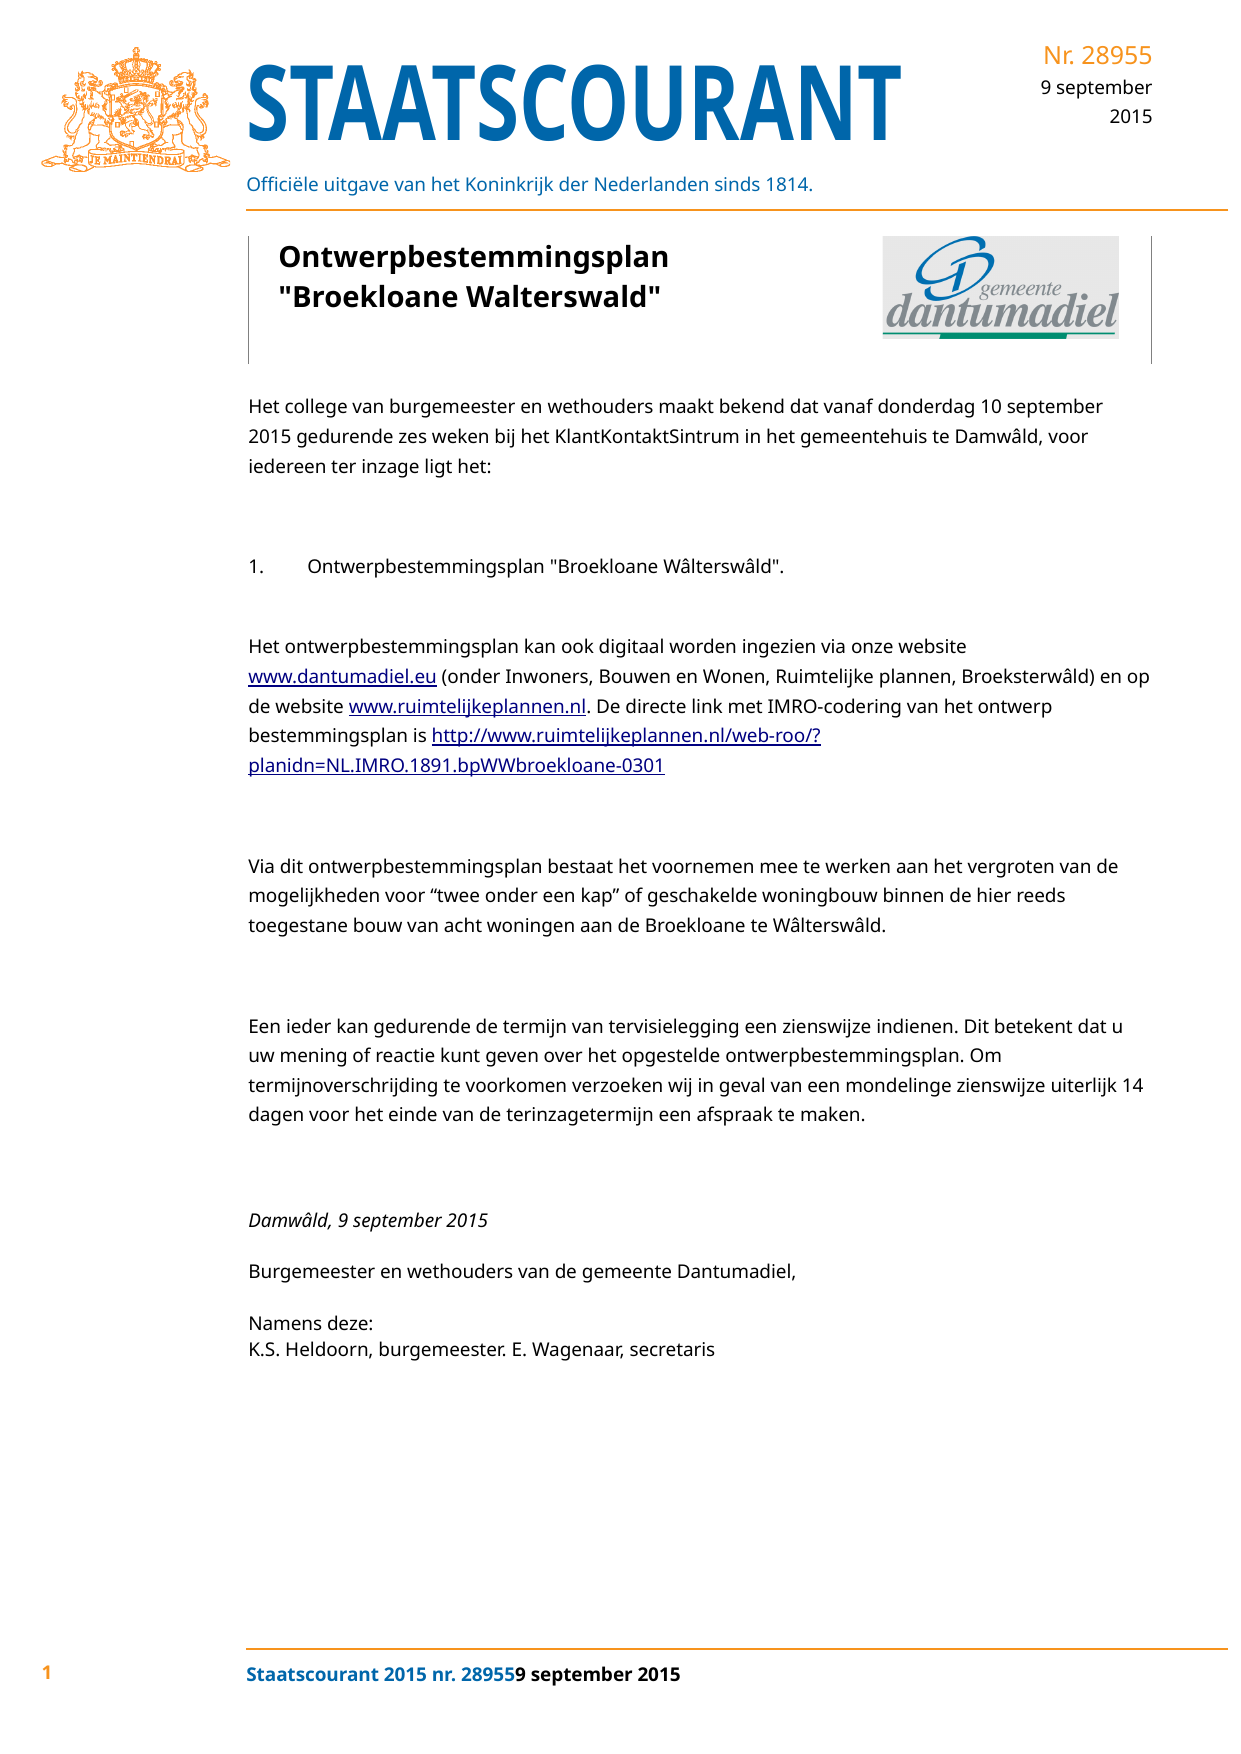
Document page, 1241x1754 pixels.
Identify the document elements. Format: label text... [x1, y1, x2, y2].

text Een ieder kan gedurende de termijn van tervisielegging een zienswijze indienen. Dit betekent dat u uw mening of reactie kunt geven over het opgestelde ontwerpbestemmingsplan. Om termijnoverschrijding te voorkomen verzoeken wij in geval van een mondelinge zienswijze uiterlijk 14 dagen voor het einde van de terinzagetermijn een afspraak te maken. [248, 1013, 1152, 1127]
picture [882, 236, 1119, 339]
table_header [1119, 236, 1151, 338]
text Het ontwerpbestemmingsplan kan ook digitaal worden ingezien via onze website www.dantumadiel.eu (onder Inwoners, Bouwen en Wonen, Ruimtelijke plannen, Broeksterwâld) en op de website www.ruimtelijkeplannen.nl. De directe link met IMRO-codering van het ontwerp bestemmingsplan is http://www.ruimtelijkeplannen.nl/web-roo/?planidn=NL.IMRO.1891.bpWWbroekloane-0301 [248, 634, 1152, 778]
text Namens deze: [248, 1310, 1152, 1336]
list Ontwerpbestemmingsplan "Broekloane Wâlterswâld". [248, 554, 1152, 579]
text Damwâld, 9 september 2015 [248, 1207, 1152, 1233]
text K.S. Heldoorn, burgemeester. E. Wagenaar, secretaris [248, 1336, 1152, 1362]
table_header [850, 236, 882, 338]
table_header [850, 339, 1151, 364]
picture [41, 47, 231, 172]
text Burgemeester en wethouders van de gemeente Dantumadiel, [248, 1259, 1152, 1284]
text Het college van burgemeester en wethouders maakt bekend dat vanaf donderdag 10 september 2015 gedurende zes weken bij het KlantKontaktSintrum in het gemeentehuis te Damwâld, voor iedereen ter inzage ligt het: [248, 394, 1152, 478]
text Via dit ontwerpbestemmingsplan bestaat het voornemen mee te werken aan het vergroten van de mogelijkheden voor “twee onder een kap” of geschakelde woningbouw binnen de hier reeds toegestane bouw van acht woningen aan de Broekloane te Wâlterswâld. [248, 853, 1152, 938]
table_header Ontwerpbestemmingsplan "Broekloane Walterswald" [249, 236, 850, 364]
